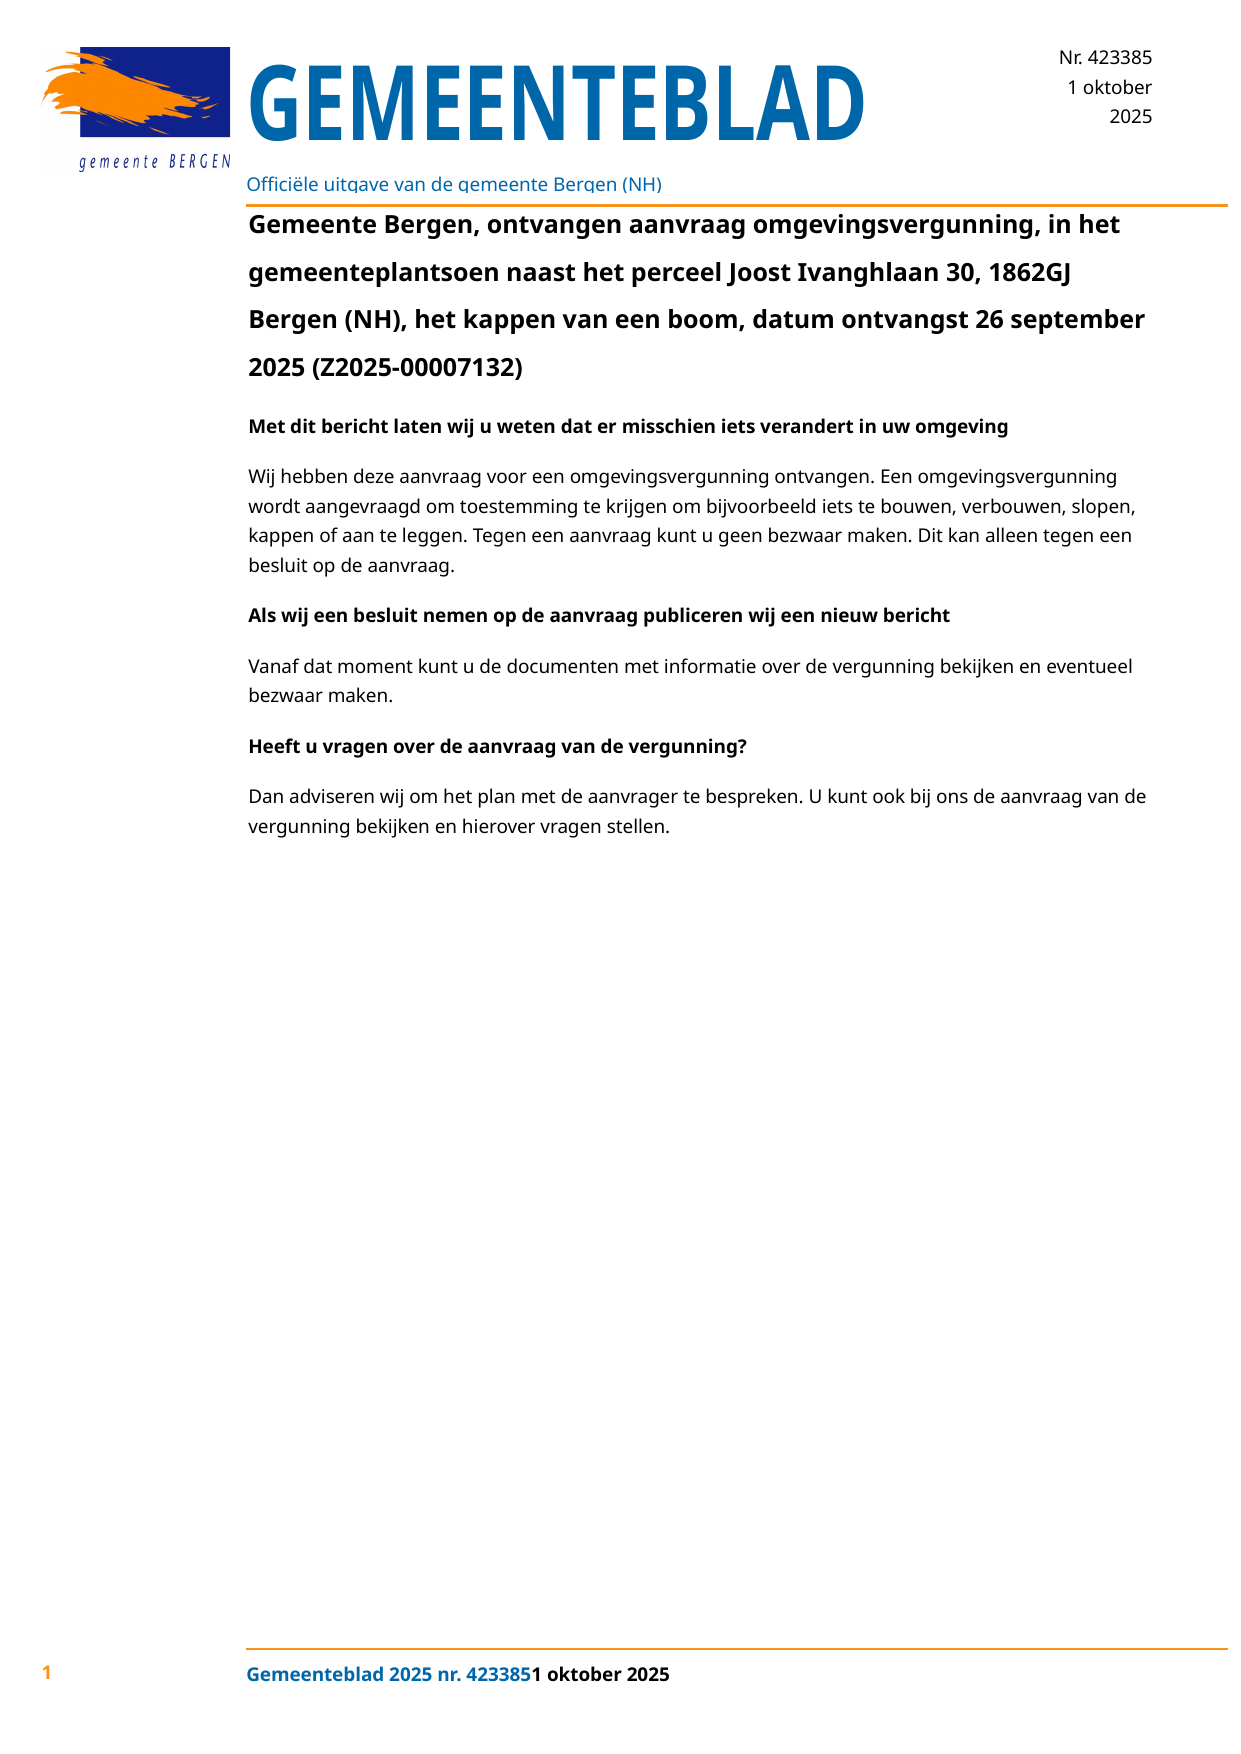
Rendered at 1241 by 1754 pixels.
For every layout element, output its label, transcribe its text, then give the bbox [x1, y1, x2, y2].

text Dan adviseren wij om het plan met de aanvrager te bespreken. U kunt ook bij ons de aanvraag van de vergunning bekijken en hierover vragen stellen. [248, 783, 1152, 839]
text Met dit bericht laten wij u weten dat er misschien iets verandert in uw omgeving [248, 413, 1152, 439]
text Gemeente Bergen, ontvangen aanvraag omgevingsvergunning, in het gemeenteplantsoen naast het perceel Joost Ivanghlaan 30, 1862GJ Bergen (NH), het kappen van een boom, datum ontvangst 26 september 2025 (Z2025-00007132) [248, 207, 1152, 384]
text Heeft u vragen over de aanvraag van de vergunning? [248, 733, 1152, 759]
text Wij hebben deze aanvraag voor een omgevingsvergunning ontvangen. Een omgevingsvergunning wordt aangevraagd om toestemming te krijgen om bijvoorbeeld iets te bouwen, verbouwen, slopen, kappen of aan te leggen. Tegen een aanvraag kunt u geen bezwaar maken. Dit kan alleen tegen een besluit op de aanvraag. [248, 463, 1152, 578]
text Als wij een besluit nemen op de aanvraag publiceren wij een nieuw bericht [248, 603, 1152, 628]
picture [41, 47, 231, 172]
text Vanaf dat moment kunt u de documenten met informatie over de vergunning bekijken en eventueel bezwaar maken. [248, 653, 1152, 708]
